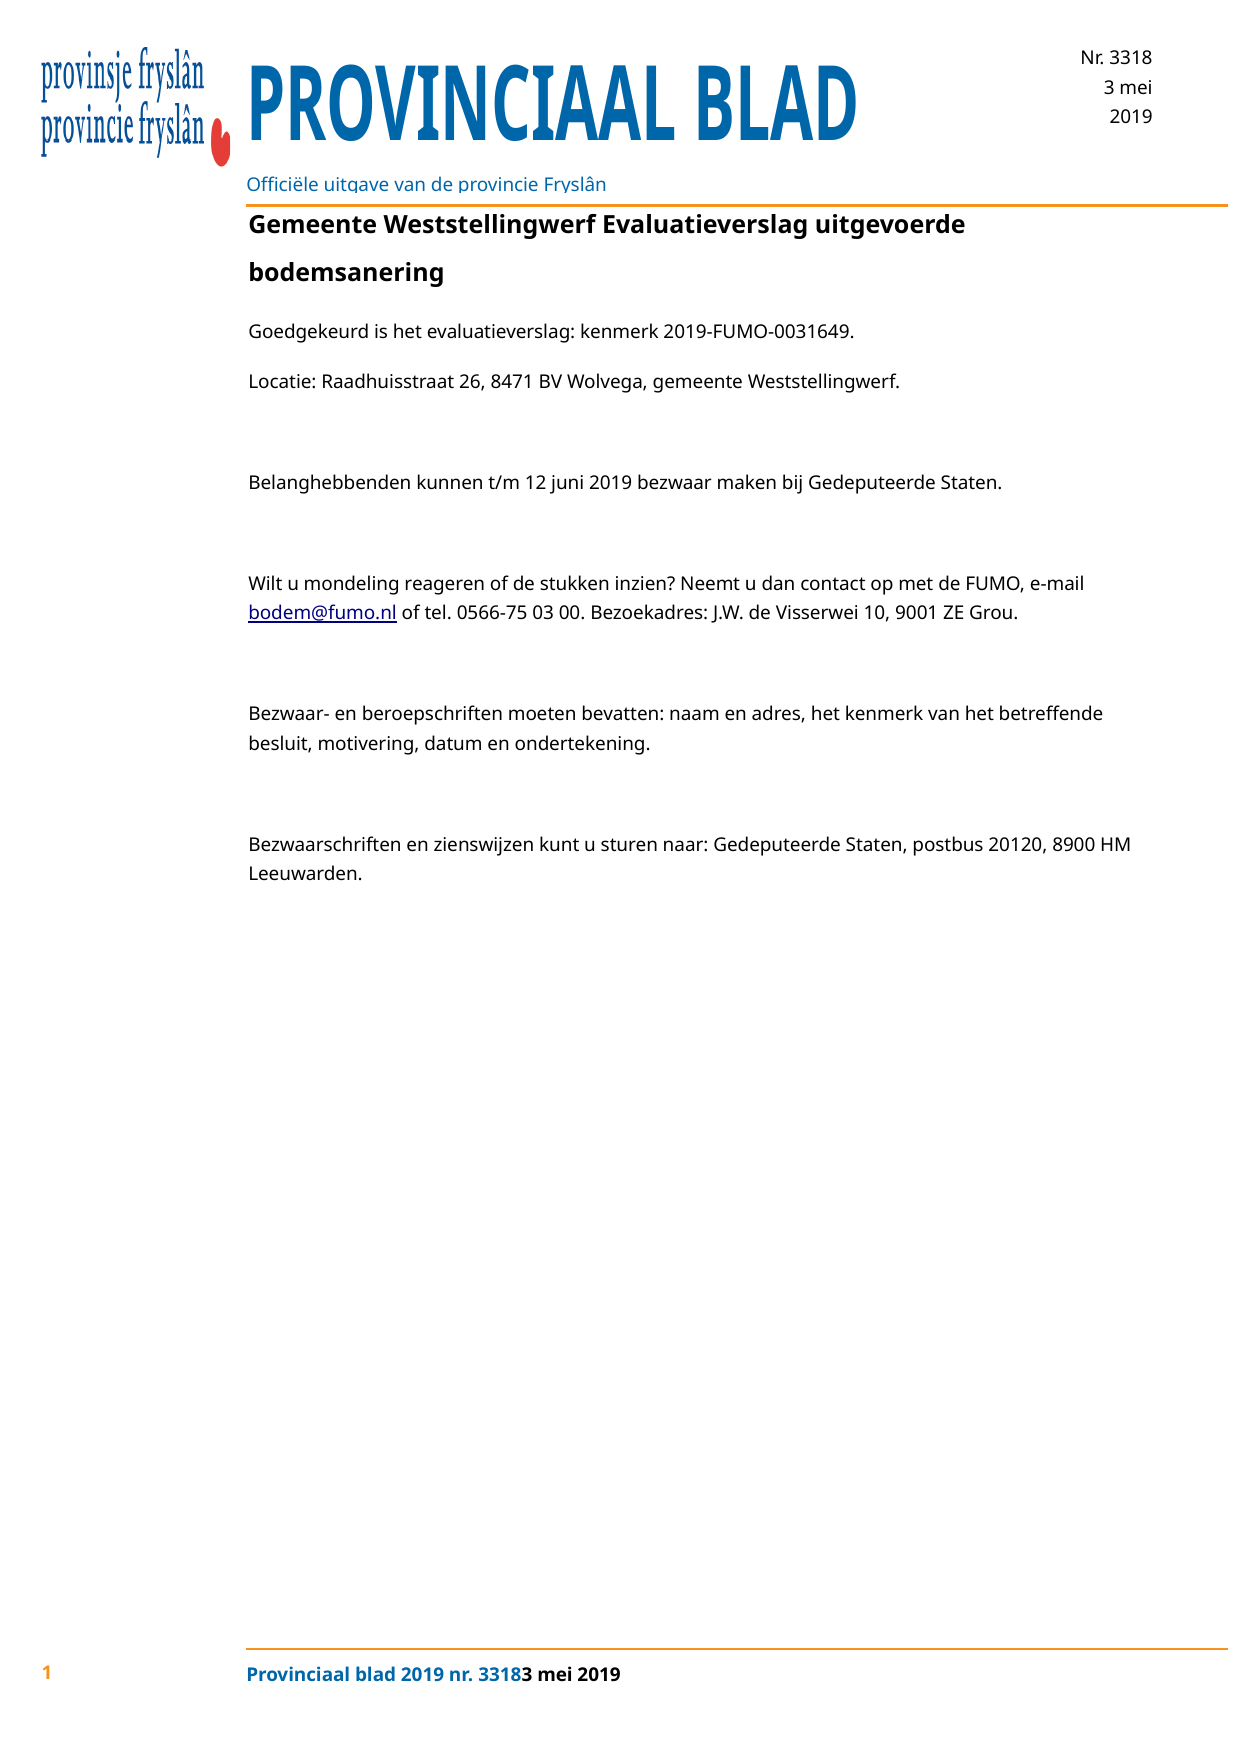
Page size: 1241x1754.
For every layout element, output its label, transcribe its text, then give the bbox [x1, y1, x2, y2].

text Belanghebbenden kunnen t/m 12 juni 2019 bezwaar maken bij Gedeputeerde Staten. [248, 469, 1152, 495]
text Goedgekeurd is het evaluatieverslag: kenmerk 2019-FUMO-0031649. [248, 318, 1152, 344]
picture [41, 47, 231, 172]
text Bezwaar- en beroepschriften moeten bevatten: naam en adres, het kenmerk van het betreffende besluit, motivering, datum en ondertekening. [248, 700, 1152, 756]
text Locatie: Raadhuisstraat 26, 8471 BV Wolvega, gemeente Weststellingwerf. [248, 368, 1152, 394]
text Bezwaarschriften en zienswijzen kunt u sturen naar: Gedeputeerde Staten, postbus 20120, 8900 HM Leeuwarden. [248, 831, 1152, 886]
text Wilt u mondeling reageren of de stukken inzien? Neemt u dan contact op met de FUMO, e-mail bodem@fumo.nl of tel. 0566-75 03 00. Bezoekadres: J.W. de Visserwei 10, 9001 ZE Grou. [248, 570, 1152, 625]
text Gemeente Weststellingwerf Evaluatieverslag uitgevoerde bodemsanering [248, 207, 1152, 288]
